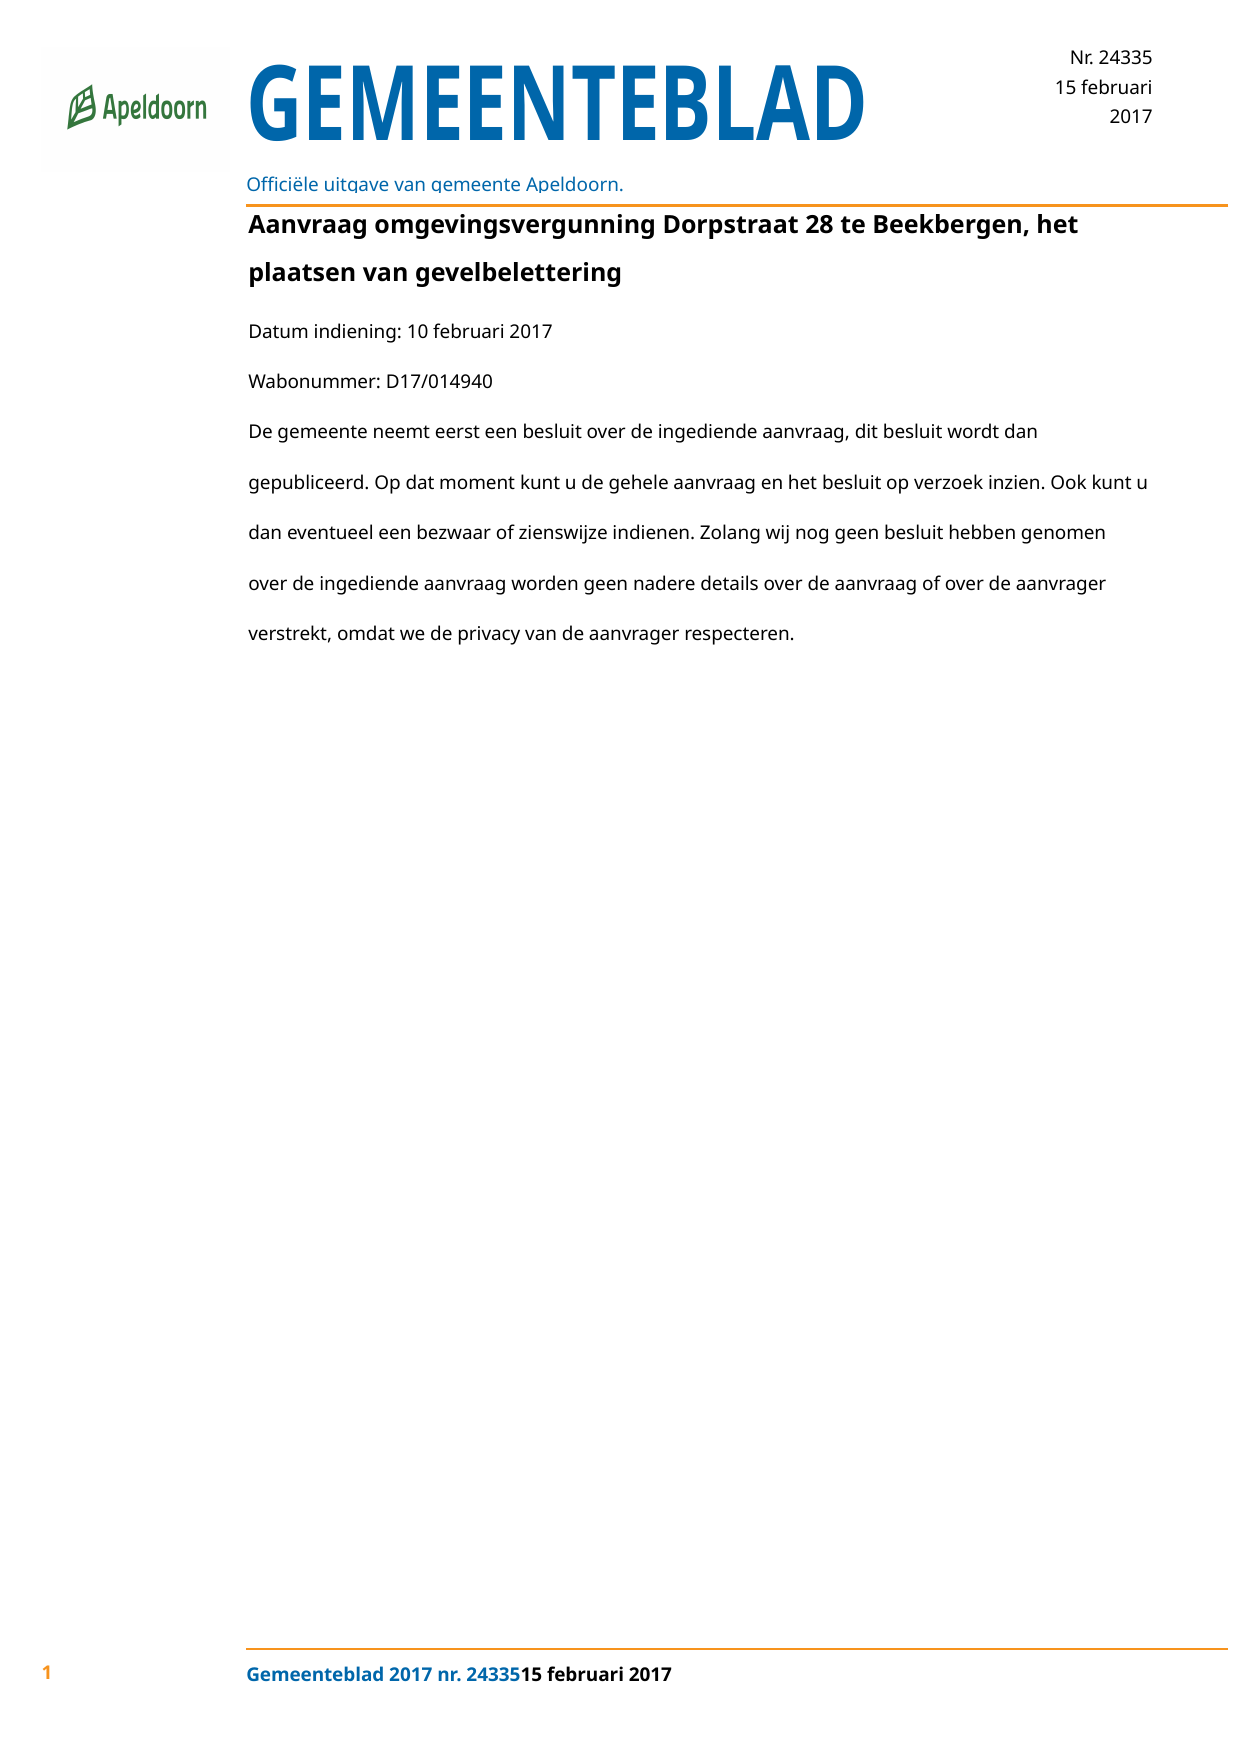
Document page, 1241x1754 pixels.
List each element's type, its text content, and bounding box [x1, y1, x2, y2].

text verstrekt, omdat we de privacy van de aanvrager respecteren. [248, 620, 1152, 646]
text Wabonummer: D17/014940 [248, 368, 1152, 394]
text gepubliceerd. Op dat moment kunt u de gehele aanvraag en het besluit op verzoek inzien. Ook kunt u [248, 469, 1152, 495]
text over de ingediende aanvraag worden geen nadere details over de aanvraag of over de aanvrager [248, 570, 1152, 596]
text dan eventueel een bezwaar of zienswijze indienen. Zolang wij nog geen besluit hebben genomen [248, 519, 1152, 545]
picture [41, 47, 231, 172]
text Datum indiening: 10 februari 2017 [248, 318, 1152, 344]
text Aanvraag omgevingsvergunning Dorpstraat 28 te Beekbergen, het plaatsen van gevelbelettering [248, 207, 1152, 288]
text De gemeente neemt eerst een besluit over de ingediende aanvraag, dit besluit wordt dan [248, 419, 1152, 444]
